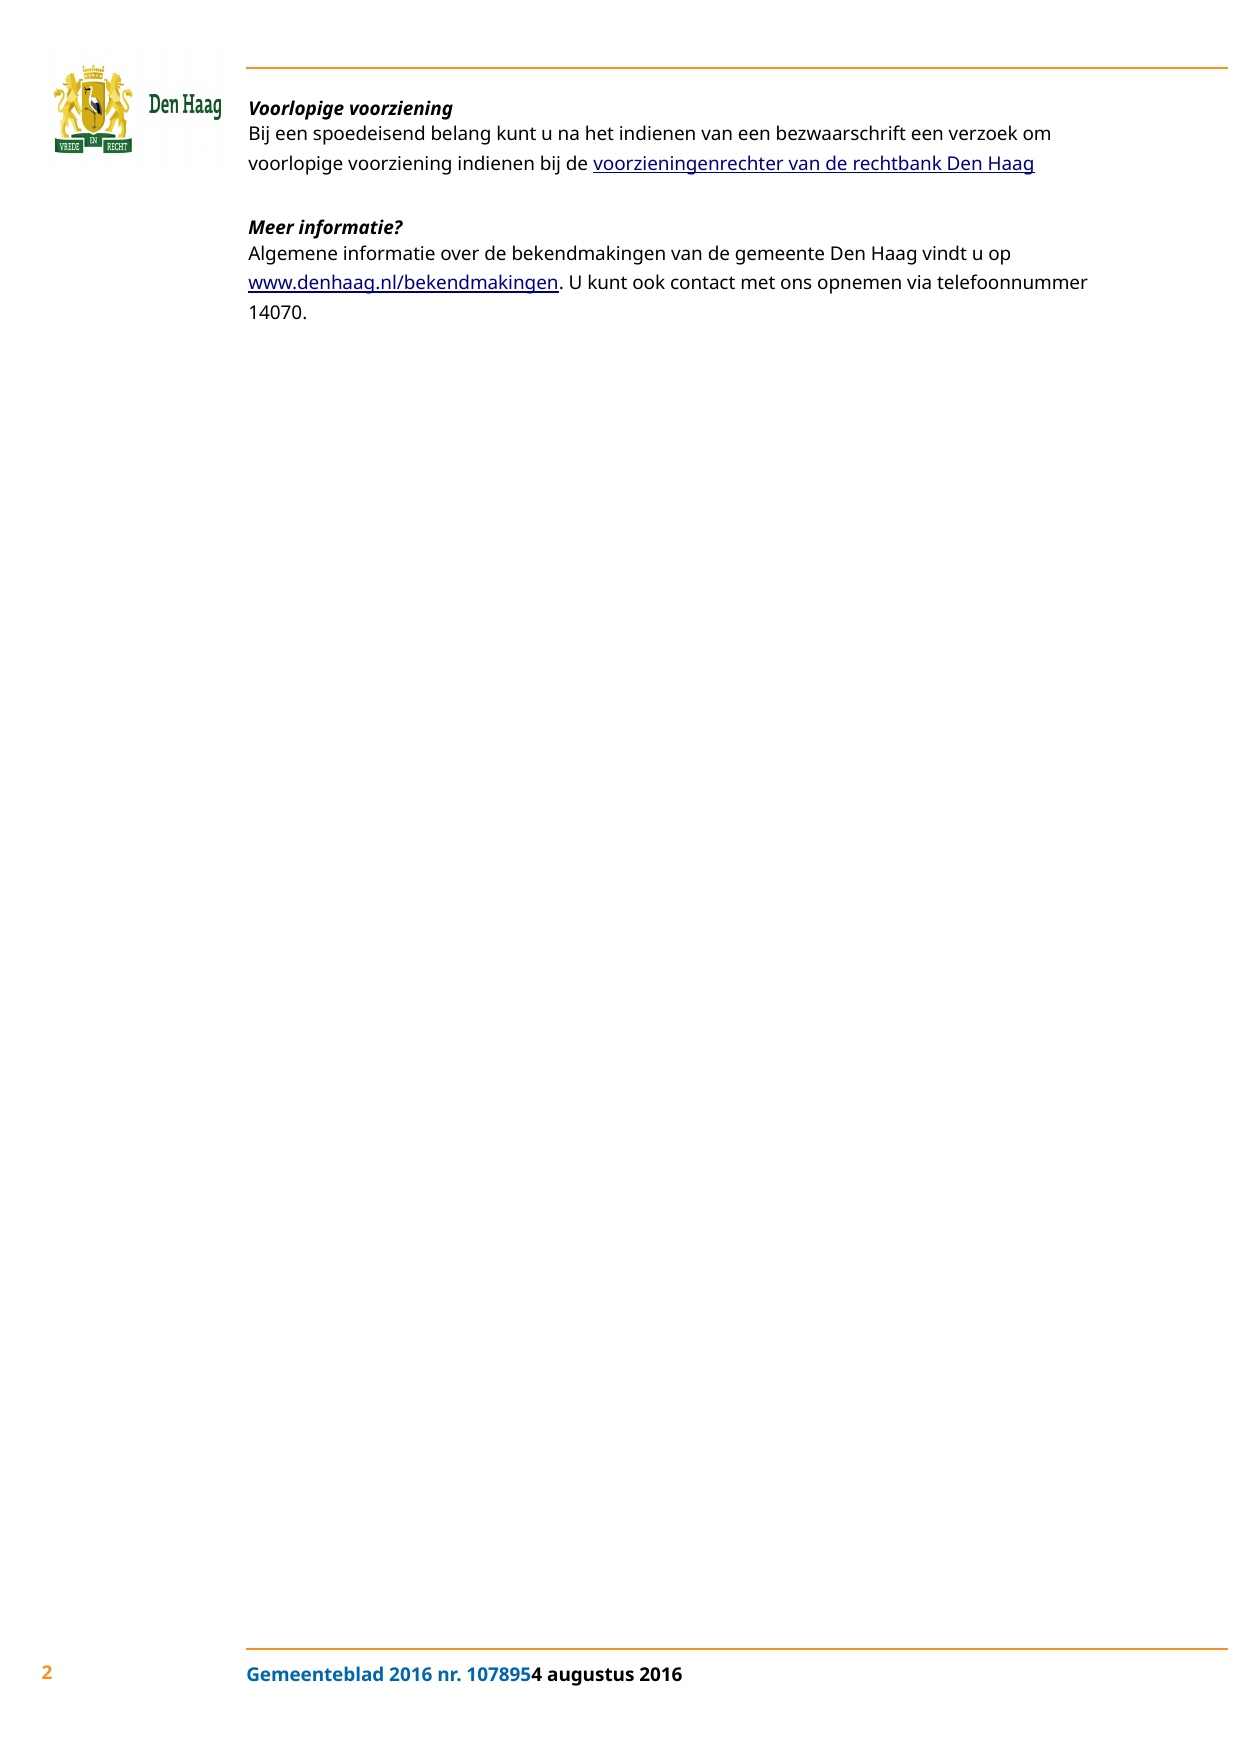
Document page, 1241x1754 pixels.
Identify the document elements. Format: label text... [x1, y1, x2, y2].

text Meer informatie? [248, 214, 1152, 240]
picture [41, 47, 231, 172]
text Algemene informatie over de bekendmakingen van de gemeente Den Haag vindt u op www.denhaag.nl/bekendmakingen. U kunt ook contact met ons opnemen via telefoonnummer 14070. [248, 240, 1152, 325]
text Bij een spoedeisend belang kunt u na het indienen van een bezwaarschrift een verzoek om voorlopige voorziening indienen bij de voorzieningenrechter van de rechtbank Den Haag [248, 121, 1152, 176]
text Voorlopige voorziening [248, 95, 1152, 121]
